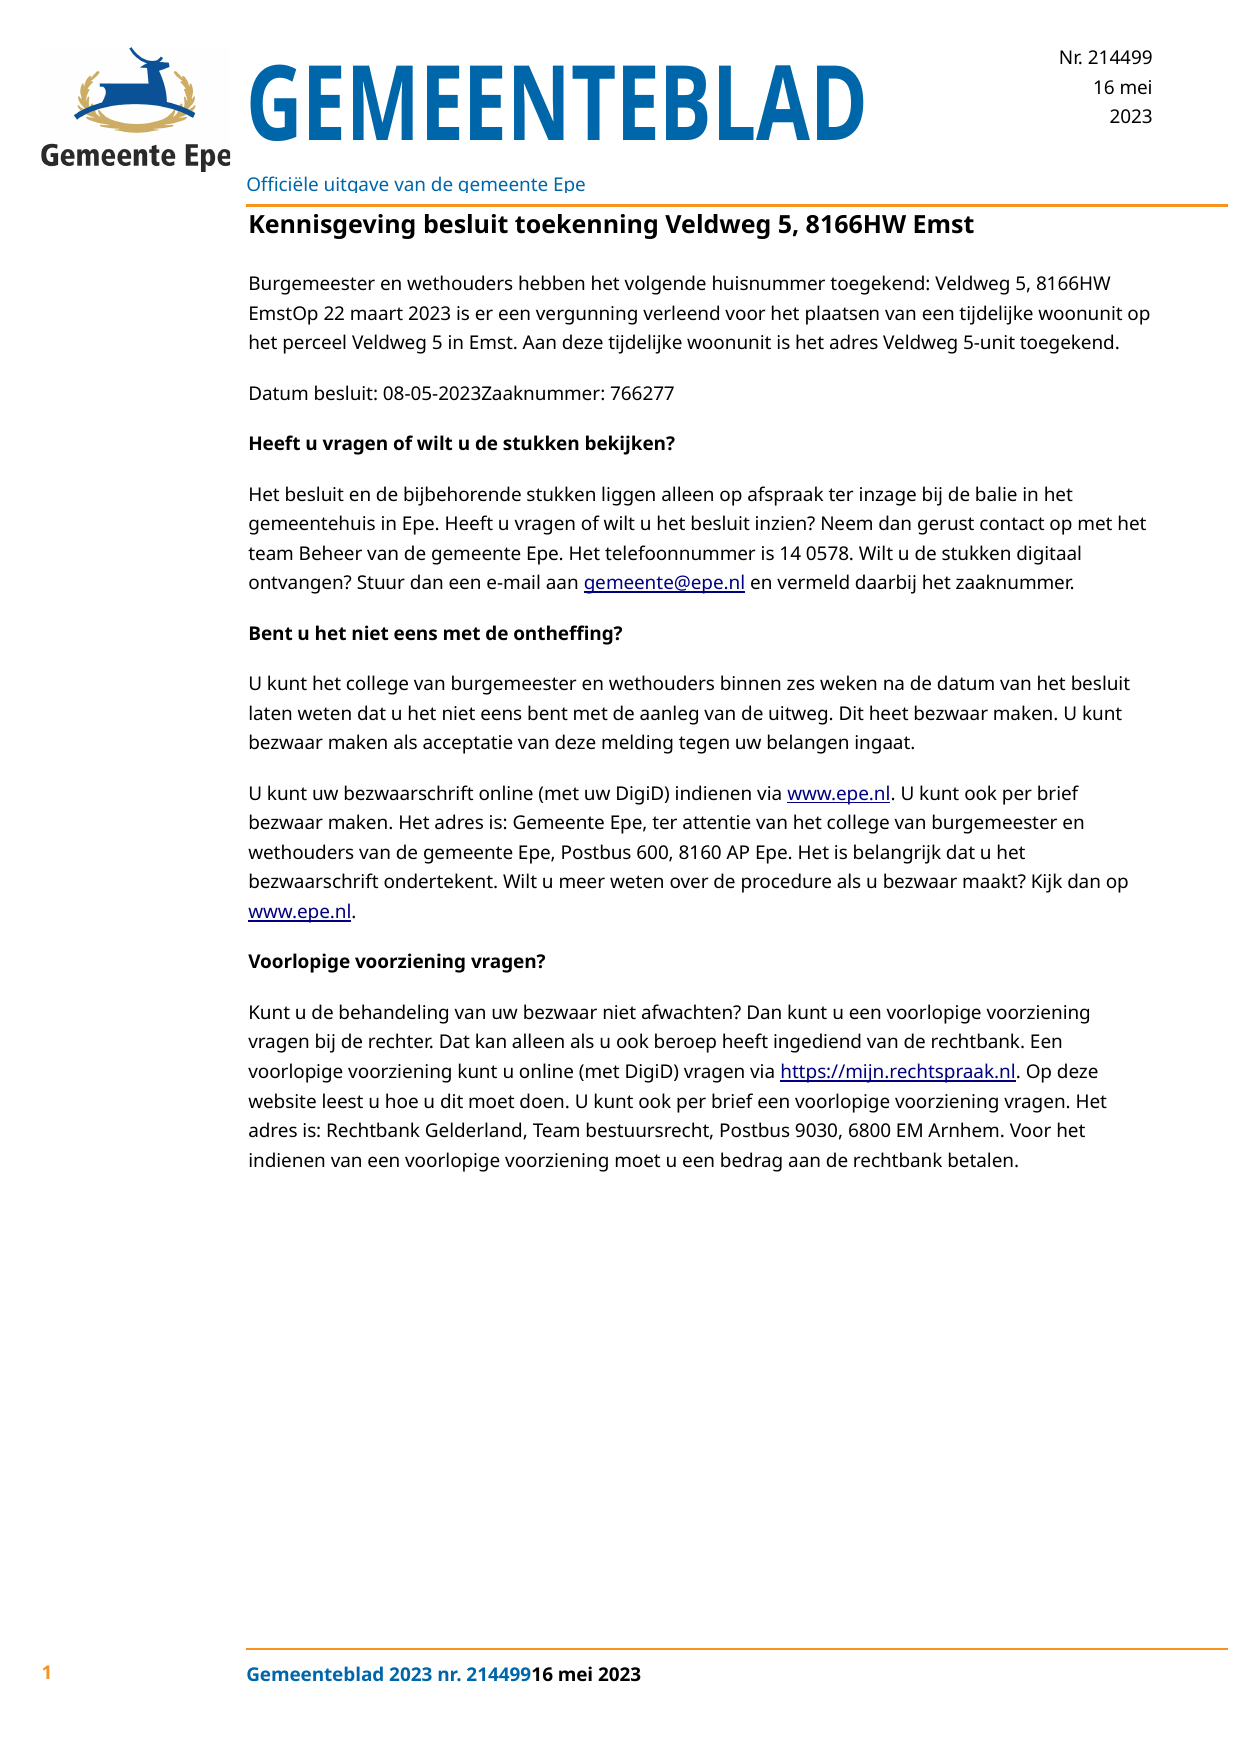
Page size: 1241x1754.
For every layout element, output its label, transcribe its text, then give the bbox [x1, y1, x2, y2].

picture [41, 47, 231, 172]
text Kunt u de behandeling van uw bezwaar niet afwachten? Dan kunt u een voorlopige voorziening vragen bij de rechter. Dat kan alleen als u ook beroep heeft ingediend van de rechtbank. Een voorlopige voorziening kunt u online (met DigiD) vragen via https://mijn.rechtspraak.nl. Op deze website leest u hoe u dit moet doen. U kunt ook per brief een voorlopige voorziening vragen. Het adres is: Rechtbank Gelderland, Team bestuursrecht, Postbus 9030, 6800 EM Arnhem. Voor het indienen van een voorlopige voorziening moet u een bedrag aan de rechtbank betalen. [248, 999, 1152, 1173]
text U kunt het college van burgemeester en wethouders binnen zes weken na de datum van het besluit laten weten dat u het niet eens bent met de aanleg van de uitweg. Dit heet bezwaar maken. U kunt bezwaar maken als acceptatie van deze melding tegen uw belangen ingaat. [248, 670, 1152, 755]
text Datum besluit: 08-05-2023Zaaknummer: 766277 [248, 380, 1152, 406]
text Kennisgeving besluit toekenning Veldweg 5, 8166HW Emst [248, 207, 1152, 241]
text Heeft u vragen of wilt u de stukken bekijken? [248, 430, 1152, 456]
text Voorlopige voorziening vragen? [248, 949, 1152, 974]
text U kunt uw bezwaarschrift online (met uw DigiD) indienen via www.epe.nl. U kunt ook per brief bezwaar maken. Het adres is: Gemeente Epe, ter attentie van het college van burgemeester en wethouders van de gemeente Epe, Postbus 600, 8160 AP Epe. Het is belangrijk dat u het bezwaarschrift ondertekent. Wilt u meer weten over de procedure als u bezwaar maakt? Kijk dan op www.epe.nl. [248, 780, 1152, 924]
text Bent u het niet eens met de ontheffing? [248, 620, 1152, 646]
text Het besluit en de bijbehorende stukken liggen alleen op afspraak ter inzage bij de balie in het gemeentehuis in Epe. Heeft u vragen of wilt u het besluit inzien? Neem dan gerust contact op met het team Beheer van de gemeente Epe. Het telefoonnummer is 14 0578. Wilt u de stukken digitaal ontvangen? Stuur dan een e-mail aan gemeente@epe.nl en vermeld daarbij het zaaknummer. [248, 481, 1152, 595]
text Burgemeester en wethouders hebben het volgende huisnummer toegekend: Veldweg 5, 8166HW EmstOp 22 maart 2023 is er een vergunning verleend voor het plaatsen van een tijdelijke woonunit op het perceel Veldweg 5 in Emst. Aan deze tijdelijke woonunit is het adres Veldweg 5-unit toegekend. [248, 270, 1152, 355]
